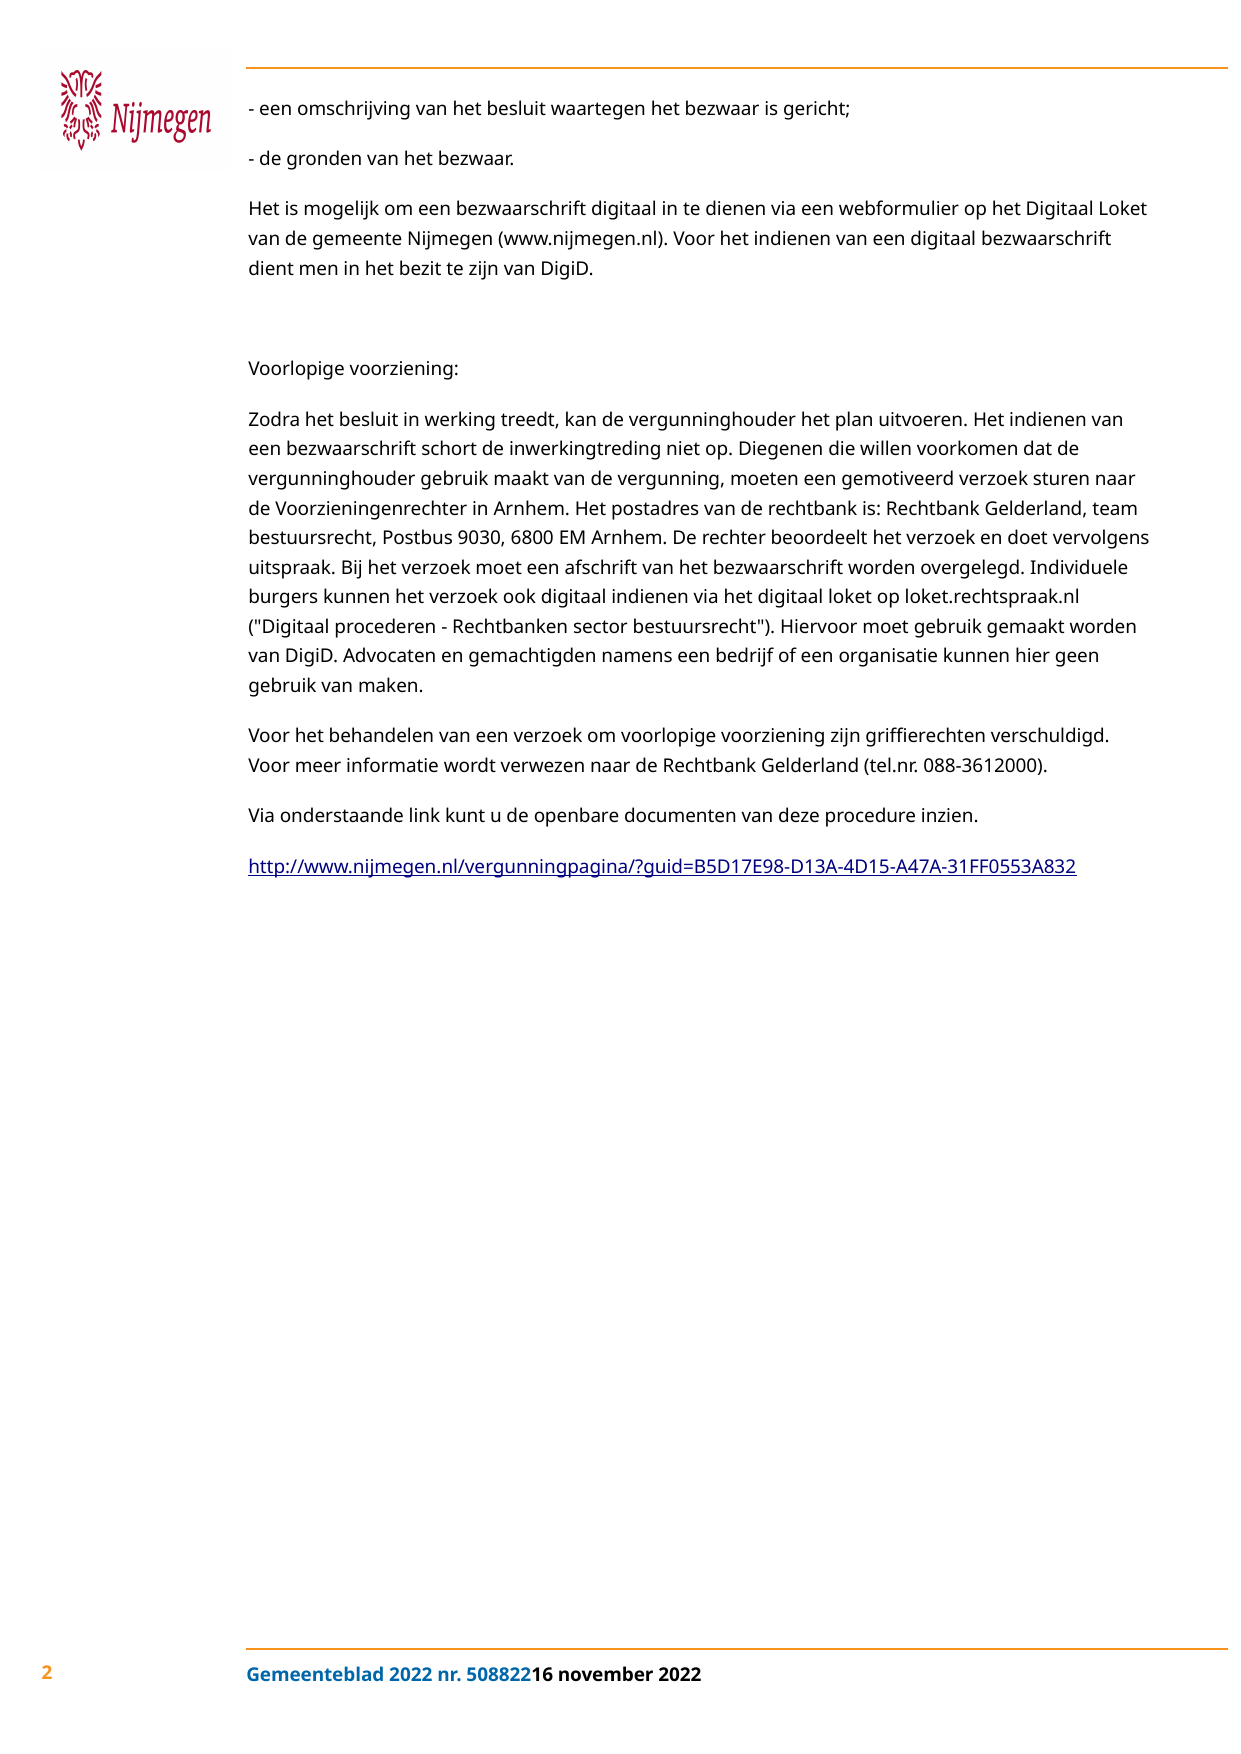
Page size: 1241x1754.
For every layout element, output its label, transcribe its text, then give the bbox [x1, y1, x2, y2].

text http://www.nijmegen.nl/vergunningpagina/?guid=B5D17E98-D13A-4D15-A47A-31FF0553A832 [248, 853, 1152, 879]
text - een omschrijving van het besluit waartegen het bezwaar is gericht; [248, 95, 1152, 121]
text Via onderstaande link kunt u de openbare documenten van deze procedure inzien. [248, 803, 1152, 828]
text Het is mogelijk om een bezwaarschrift digitaal in te dienen via een webformulier op het Digitaal Loket van de gemeente Nijmegen (www.nijmegen.nl). Voor het indienen van een digitaal bezwaarschrift dient men in het bezit te zijn van DigiD. [248, 196, 1152, 281]
text Zodra het besluit in werking treedt, kan de vergunninghouder het plan uitvoeren. Het indienen van een bezwaarschrift schort de inwerkingtreding niet op. Diegenen die willen voorkomen dat de vergunninghouder gebruik maakt van de vergunning, moeten een gemotiveerd verzoek sturen naar de Voorzieningenrechter in Arnhem. Het postadres van de rechtbank is: Rechtbank Gelderland, team bestuursrecht, Postbus 9030, 6800 EM Arnhem. De rechter beoordeelt het verzoek en doet vervolgens uitspraak. Bij het verzoek moet een afschrift van het bezwaarschrift worden overgelegd. Individuele burgers kunnen het verzoek ook digitaal indienen via het digitaal loket op loket.rechtspraak.nl ("Digitaal procederen - Rechtbanken sector bestuursrecht"). Hiervoor moet gebruik gemaakt worden van DigiD. Advocaten en gemachtigden namens een bedrijf of een organisatie kunnen hier geen gebruik van maken. [248, 406, 1152, 698]
text - de gronden van het bezwaar. [248, 145, 1152, 171]
picture [41, 47, 231, 172]
text Voor het behandelen van een verzoek om voorlopige voorziening zijn griffierechten verschuldigd. Voor meer informatie wordt verwezen naar de Rechtbank Gelderland (tel.nr. 088-3612000). [248, 723, 1152, 778]
text Voorlopige voorziening: [248, 356, 1152, 381]
